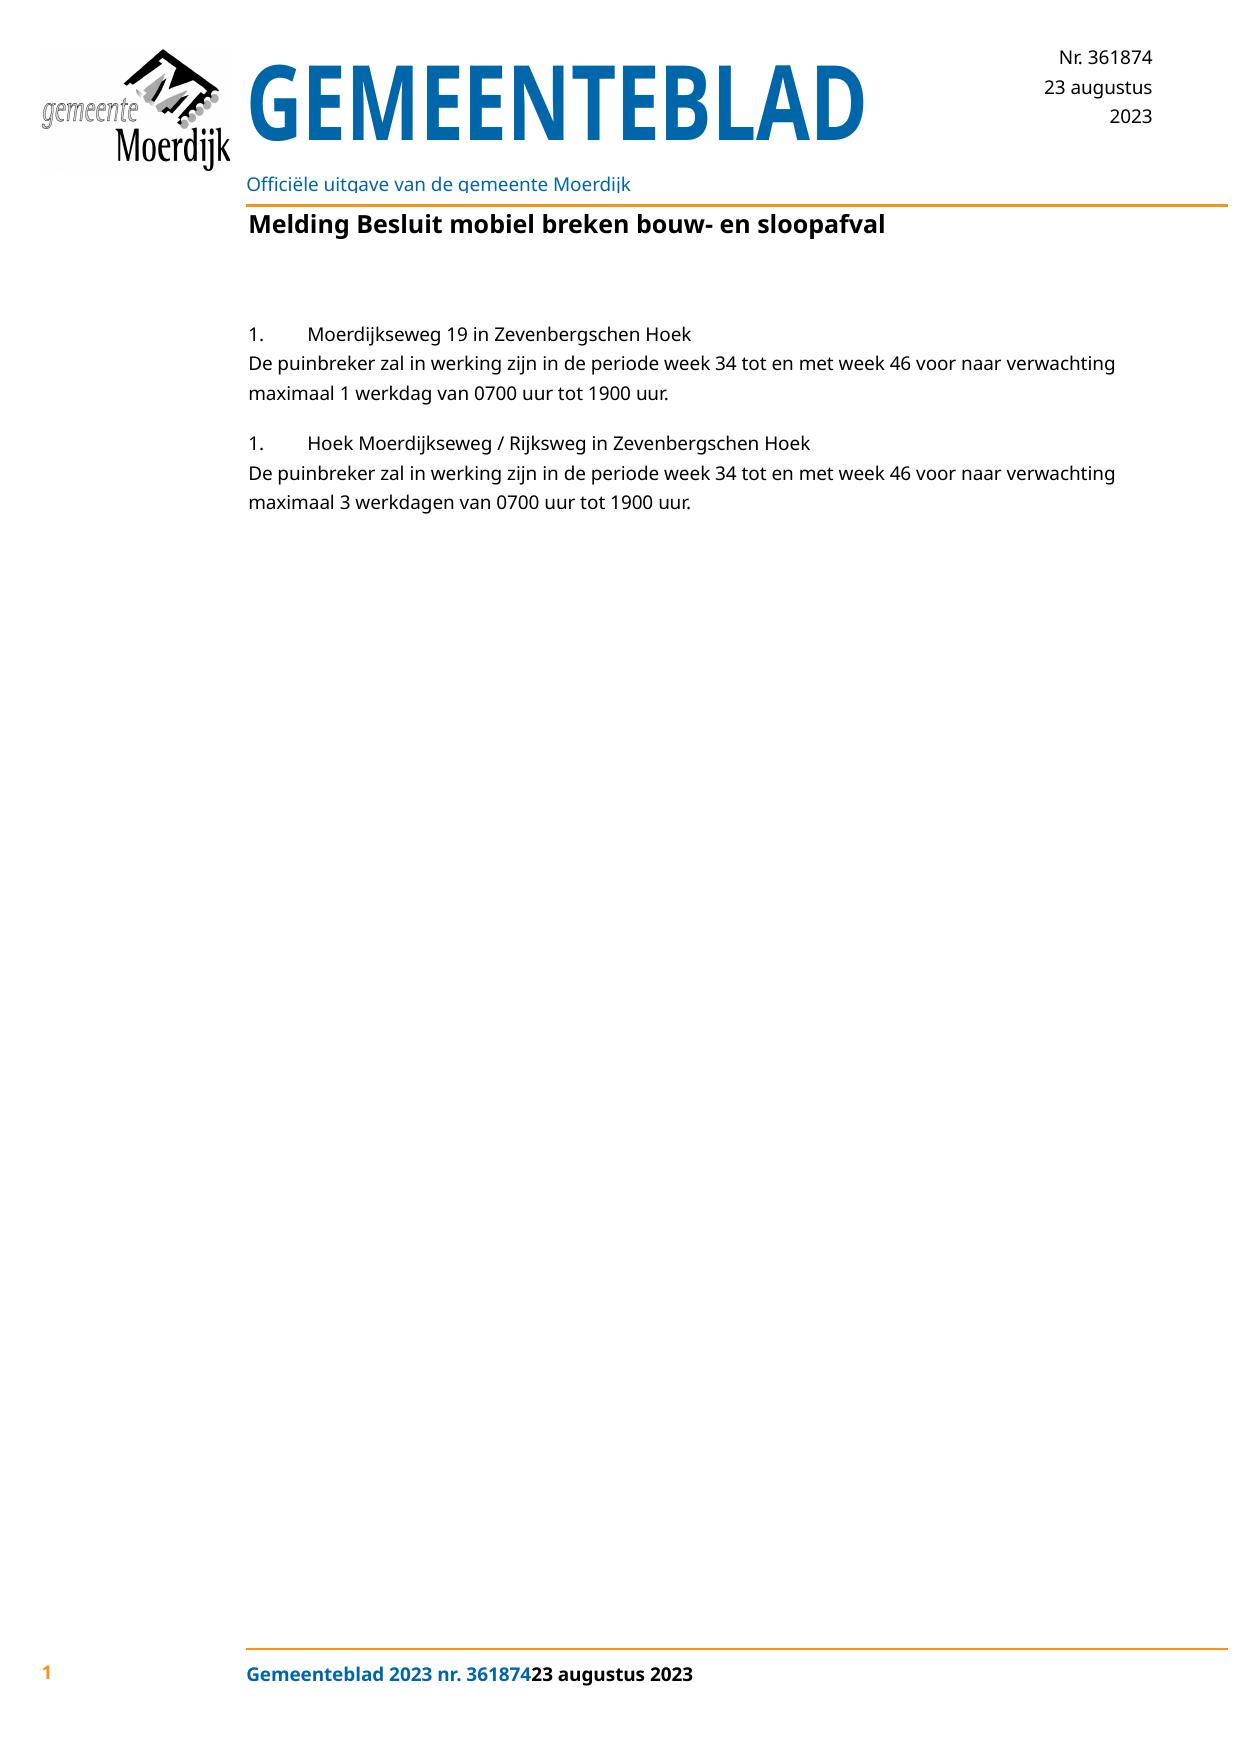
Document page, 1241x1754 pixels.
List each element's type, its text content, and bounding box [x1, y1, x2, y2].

text De puinbreker zal in werking zijn in de periode week 34 tot en met week 46 voor naar verwachting maximaal 1 werkdag van 0700 uur tot 1900 uur. [248, 350, 1152, 406]
picture [41, 47, 231, 172]
list Hoek Moerdijkseweg / Rijksweg in Zevenbergschen Hoek [248, 430, 1152, 456]
list Moerdijkseweg 19 in Zevenbergschen Hoek [248, 321, 1152, 346]
text De puinbreker zal in werking zijn in de periode week 34 tot en met week 46 voor naar verwachting maximaal 3 werkdagen van 0700 uur tot 1900 uur. [248, 460, 1152, 515]
text Melding Besluit mobiel breken bouw- en sloopafval [248, 207, 1152, 241]
